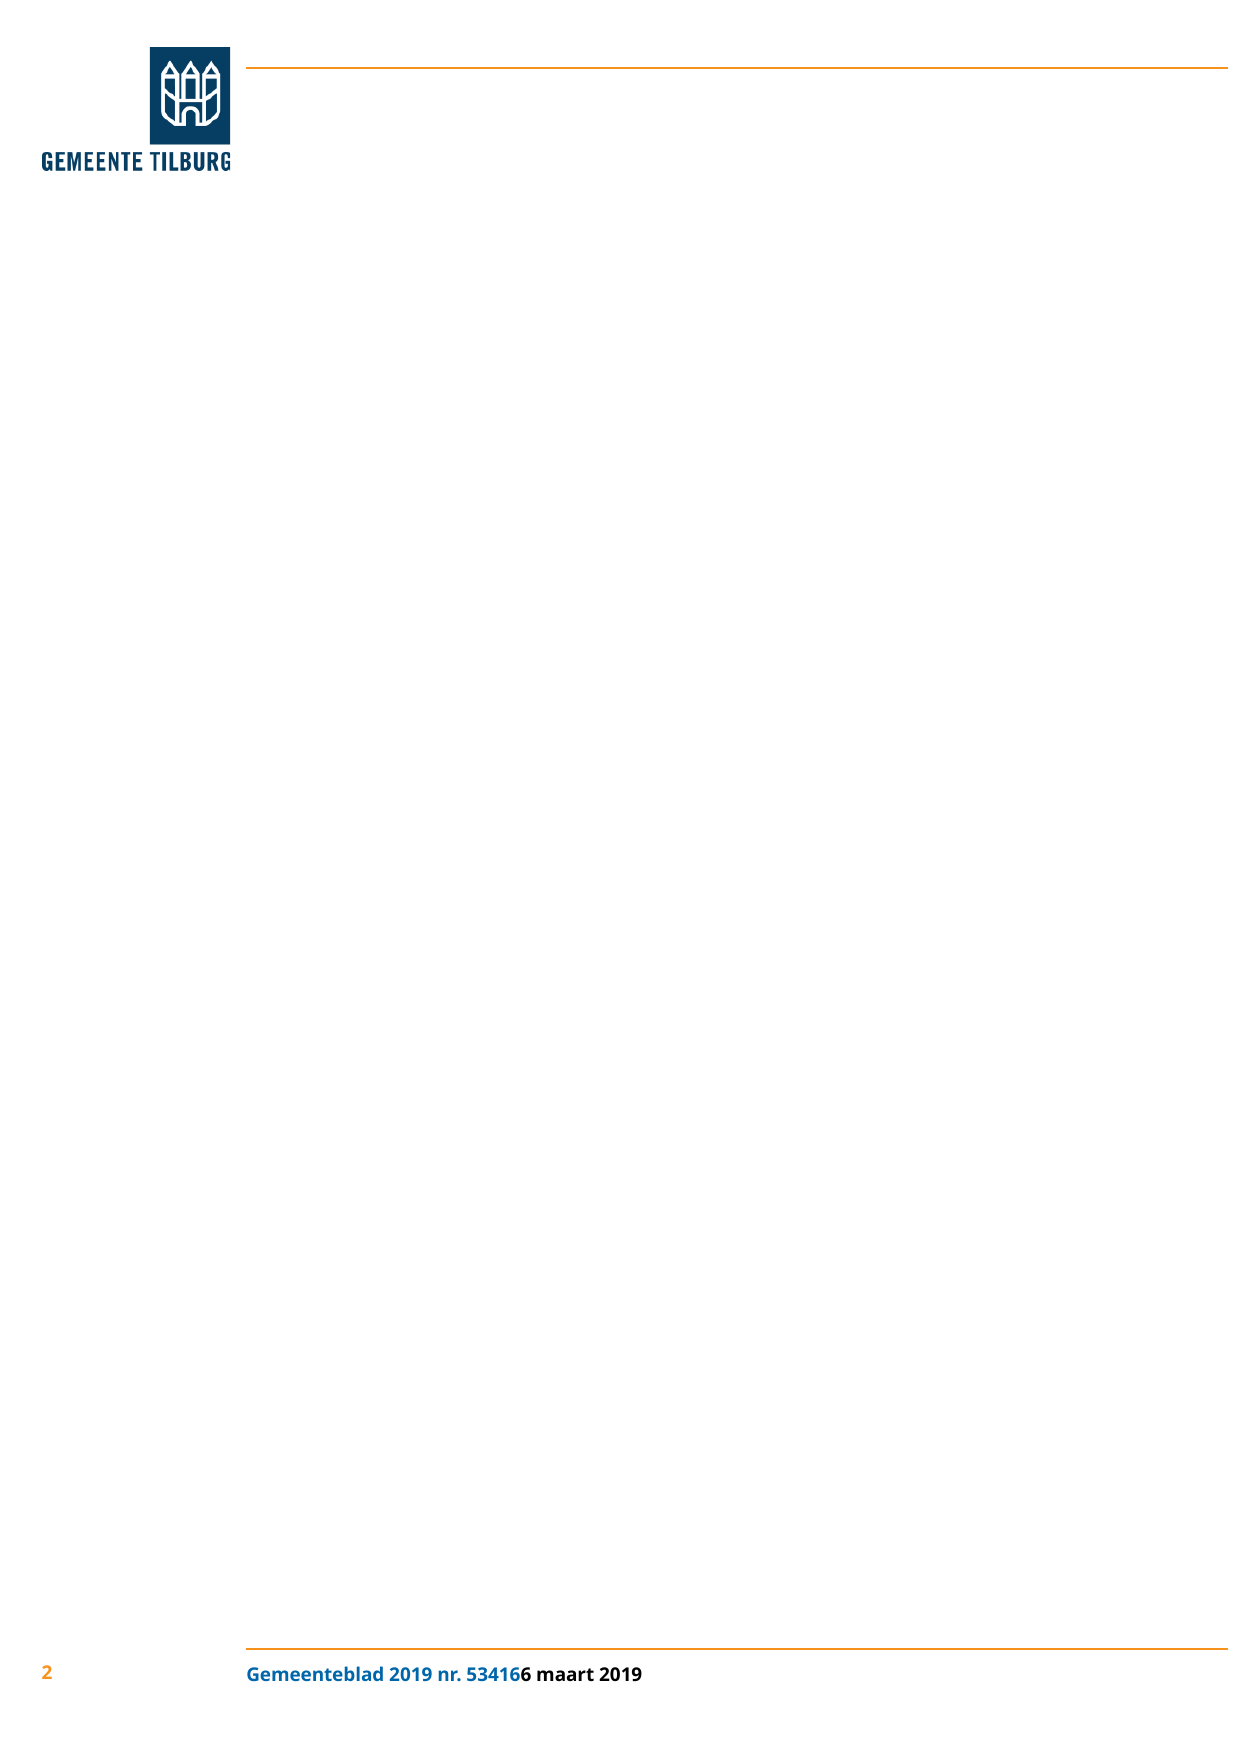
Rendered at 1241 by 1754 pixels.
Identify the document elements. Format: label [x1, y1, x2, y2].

picture [41, 47, 231, 172]
